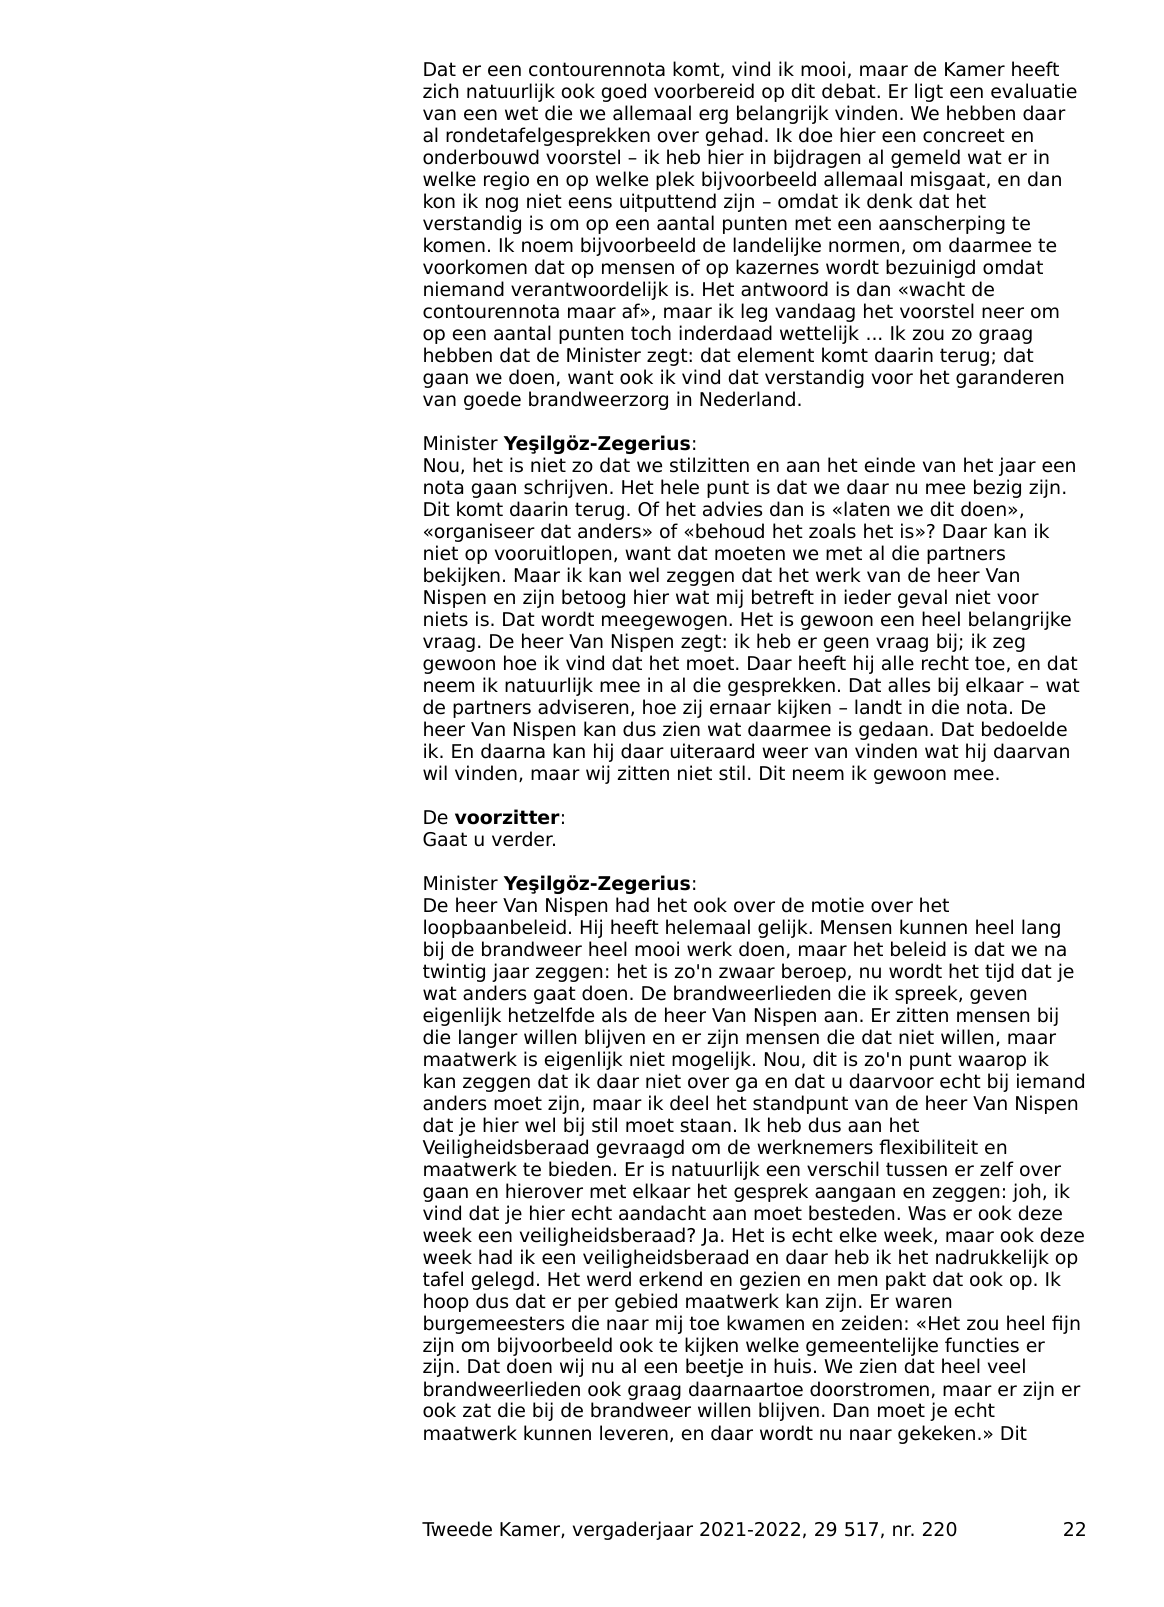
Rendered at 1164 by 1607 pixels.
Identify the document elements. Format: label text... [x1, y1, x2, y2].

text De heer Van Nispen had het ook over de motie over het loopbaanbeleid. Hij heeft helemaal gelijk. Mensen kunnen heel lang bij de brandweer heel mooi werk doen, maar het beleid is dat we na twintig jaar zeggen: het is zo'n zwaar beroep, nu wordt het tijd dat je wat anders gaat doen. De brandweerlieden die ik spreek, geven eigenlijk hetzelfde als de heer Van Nispen aan. Er zitten mensen bij die langer willen blijven en er zijn mensen die dat niet willen, maar maatwerk is eigenlijk niet mogelijk. Nou, dit is zo'n punt waarop ik kan zeggen dat ik daar niet over ga en dat u daarvoor echt bij iemand anders moet zijn, maar ik deel het standpunt van de heer Van Nispen dat je hier wel bij stil moet staan. Ik heb dus aan het Veiligheidsberaad gevraagd om de werknemers flexibiliteit en maatwerk te bieden. Er is natuurlijk een verschil tussen er zelf over gaan en hierover met elkaar het gesprek aangaan en zeggen: joh, ik vind dat je hier echt aandacht aan moet besteden. Was er ook deze week een veiligheidsberaad? Ja. Het is echt elke week, maar ook deze week had ik een veiligheidsberaad en daar heb ik het nadrukkelijk op tafel gelegd. Het werd erkend en gezien en men pakt dat ook op. Ik hoop dus dat er per gebied maatwerk kan zijn. Er waren burgemeesters die naar mij toe kwamen en zeiden: «Het zou heel fijn zijn om bijvoorbeeld ook te kijken welke gemeentelijke functies er zijn. Dat doen wij nu al een beetje in huis. We zien dat heel veel brandweerlieden ook graag daarnaartoe doorstromen, maar er zijn er ook zat die bij de brandweer willen blijven. Dan moet je echt maatwerk kunnen leveren, en daar wordt nu naar gekeken.» Dit [422, 895, 1087, 1444]
text Minister Yeşilgöz-Zegerius: [422, 433, 1087, 455]
text De voorzitter: [422, 807, 1087, 829]
text Nou, het is niet zo dat we stilzitten en aan het einde van het jaar een nota gaan schrijven. Het hele punt is dat we daar nu mee bezig zijn. Dit komt daarin terug. Of het advies dan is «laten we dit doen», «organiseer dat anders» of «behoud het zoals het is»? Daar kan ik niet op vooruitlopen, want dat moeten we met al die partners bekijken. Maar ik kan wel zeggen dat het werk van de heer Van Nispen en zijn betoog hier wat mij betreft in ieder geval niet voor niets is. Dat wordt meegewogen. Het is gewoon een heel belangrijke vraag. De heer Van Nispen zegt: ik heb er geen vraag bij; ik zeg gewoon hoe ik vind dat het moet. Daar heeft hij alle recht toe, en dat neem ik natuurlijk mee in al die gesprekken. Dat alles bij elkaar – wat de partners adviseren, hoe zij ernaar kijken – landt in die nota. De heer Van Nispen kan dus zien wat daarmee is gedaan. Dat bedoelde ik. En daarna kan hij daar uiteraard weer van vinden wat hij daarvan wil vinden, maar wij zitten niet stil. Dit neem ik gewoon mee. [422, 455, 1087, 784]
text Gaat u verder. [422, 829, 1087, 851]
text Dat er een contourennota komt, vind ik mooi, maar de Kamer heeft zich natuurlijk ook goed voorbereid op dit debat. Er ligt een evaluatie van een wet die we allemaal erg belangrijk vinden. We hebben daar al rondetafelgesprekken over gehad. Ik doe hier een concreet en onderbouwd voorstel – ik heb hier in bijdragen al gemeld wat er in welke regio en op welke plek bijvoorbeeld allemaal misgaat, en dan kon ik nog niet eens uitputtend zijn – omdat ik denk dat het verstandig is om op een aantal punten met een aanscherping te komen. Ik noem bijvoorbeeld de landelijke normen, om daarmee te voorkomen dat op mensen of op kazernes wordt bezuinigd omdat niemand verantwoordelijk is. Het antwoord is dan «wacht de contourennota maar af», maar ik leg vandaag het voorstel neer om op een aantal punten toch inderdaad wettelijk ... Ik zou zo graag hebben dat de Minister zegt: dat element komt daarin terug; dat gaan we doen, want ook ik vind dat verstandig voor het garanderen van goede brandweerzorg in Nederland. [422, 59, 1087, 411]
text Minister Yeşilgöz-Zegerius: [422, 873, 1087, 895]
